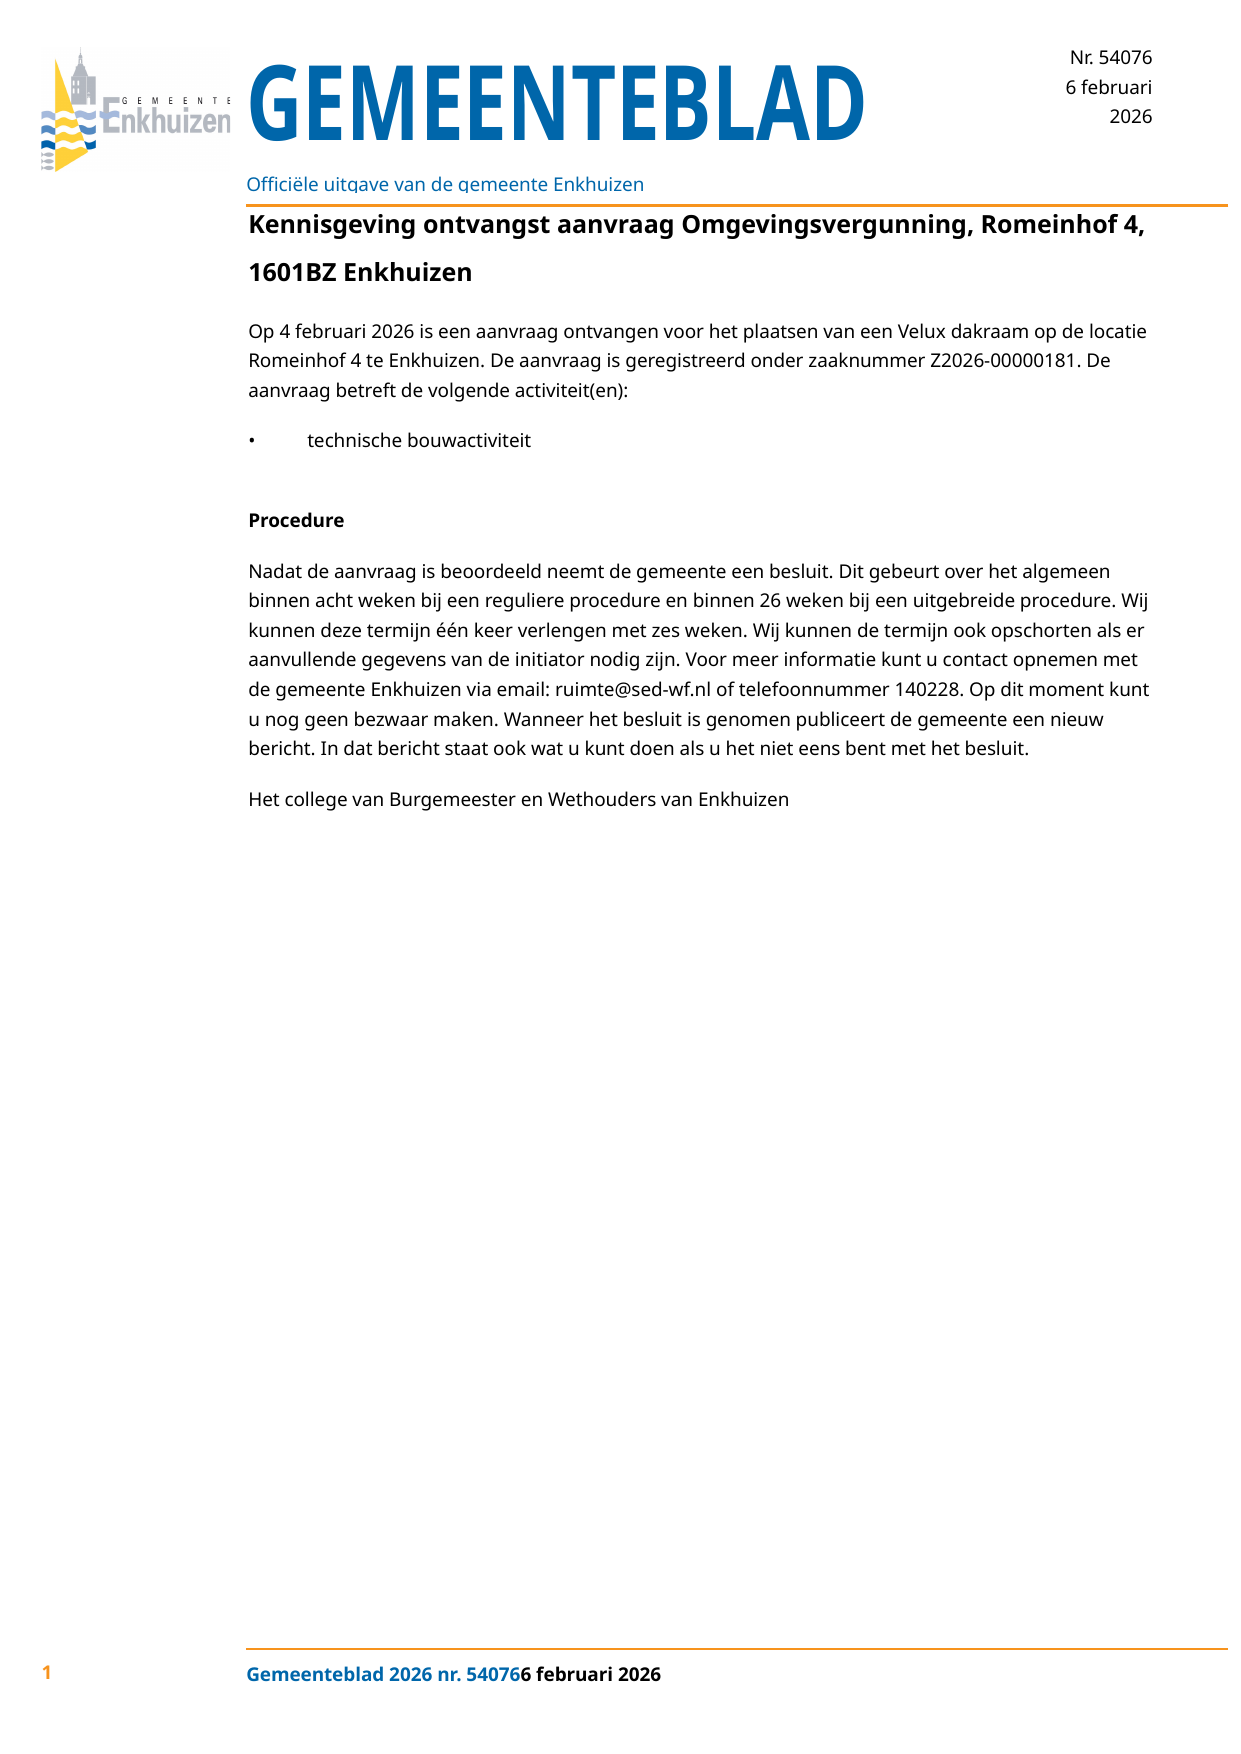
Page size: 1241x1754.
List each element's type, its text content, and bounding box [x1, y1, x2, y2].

list technische bouwactiviteit [248, 427, 1152, 453]
text Procedure [248, 507, 1152, 533]
text Het college van Burgemeester en Wethouders van Enkhuizen [248, 786, 1152, 812]
text Nadat de aanvraag is beoordeeld neemt de gemeente een besluit. Dit gebeurt over het algemeen binnen acht weken bij een reguliere procedure en binnen 26 weken bij een uitgebreide procedure. Wij kunnen deze termijn één keer verlengen met zes weken. Wij kunnen de termijn ook opschorten als er aanvullende gegevens van de initiator nodig zijn. Voor meer informatie kunt u contact opnemen met de gemeente Enkhuizen via email: ruimte@sed-wf.nl of telefoonnummer 140228. Op dit moment kunt u nog geen bezwaar maken. Wanneer het besluit is genomen publiceert de gemeente een nieuw bericht. In dat bericht staat ook wat u kunt doen als u het niet eens bent met het besluit. [248, 558, 1152, 761]
text Kennisgeving ontvangst aanvraag Omgevingsvergunning, Romeinhof 4, 1601BZ Enkhuizen [248, 207, 1152, 288]
picture [41, 47, 231, 172]
text Op 4 februari 2026 is een aanvraag ontvangen voor het plaatsen van een Velux dakraam op de locatie Romeinhof 4 te Enkhuizen. De aanvraag is geregistreerd onder zaaknummer Z2026-00000181. De aanvraag betreft de volgende activiteit(en): [248, 318, 1152, 403]
